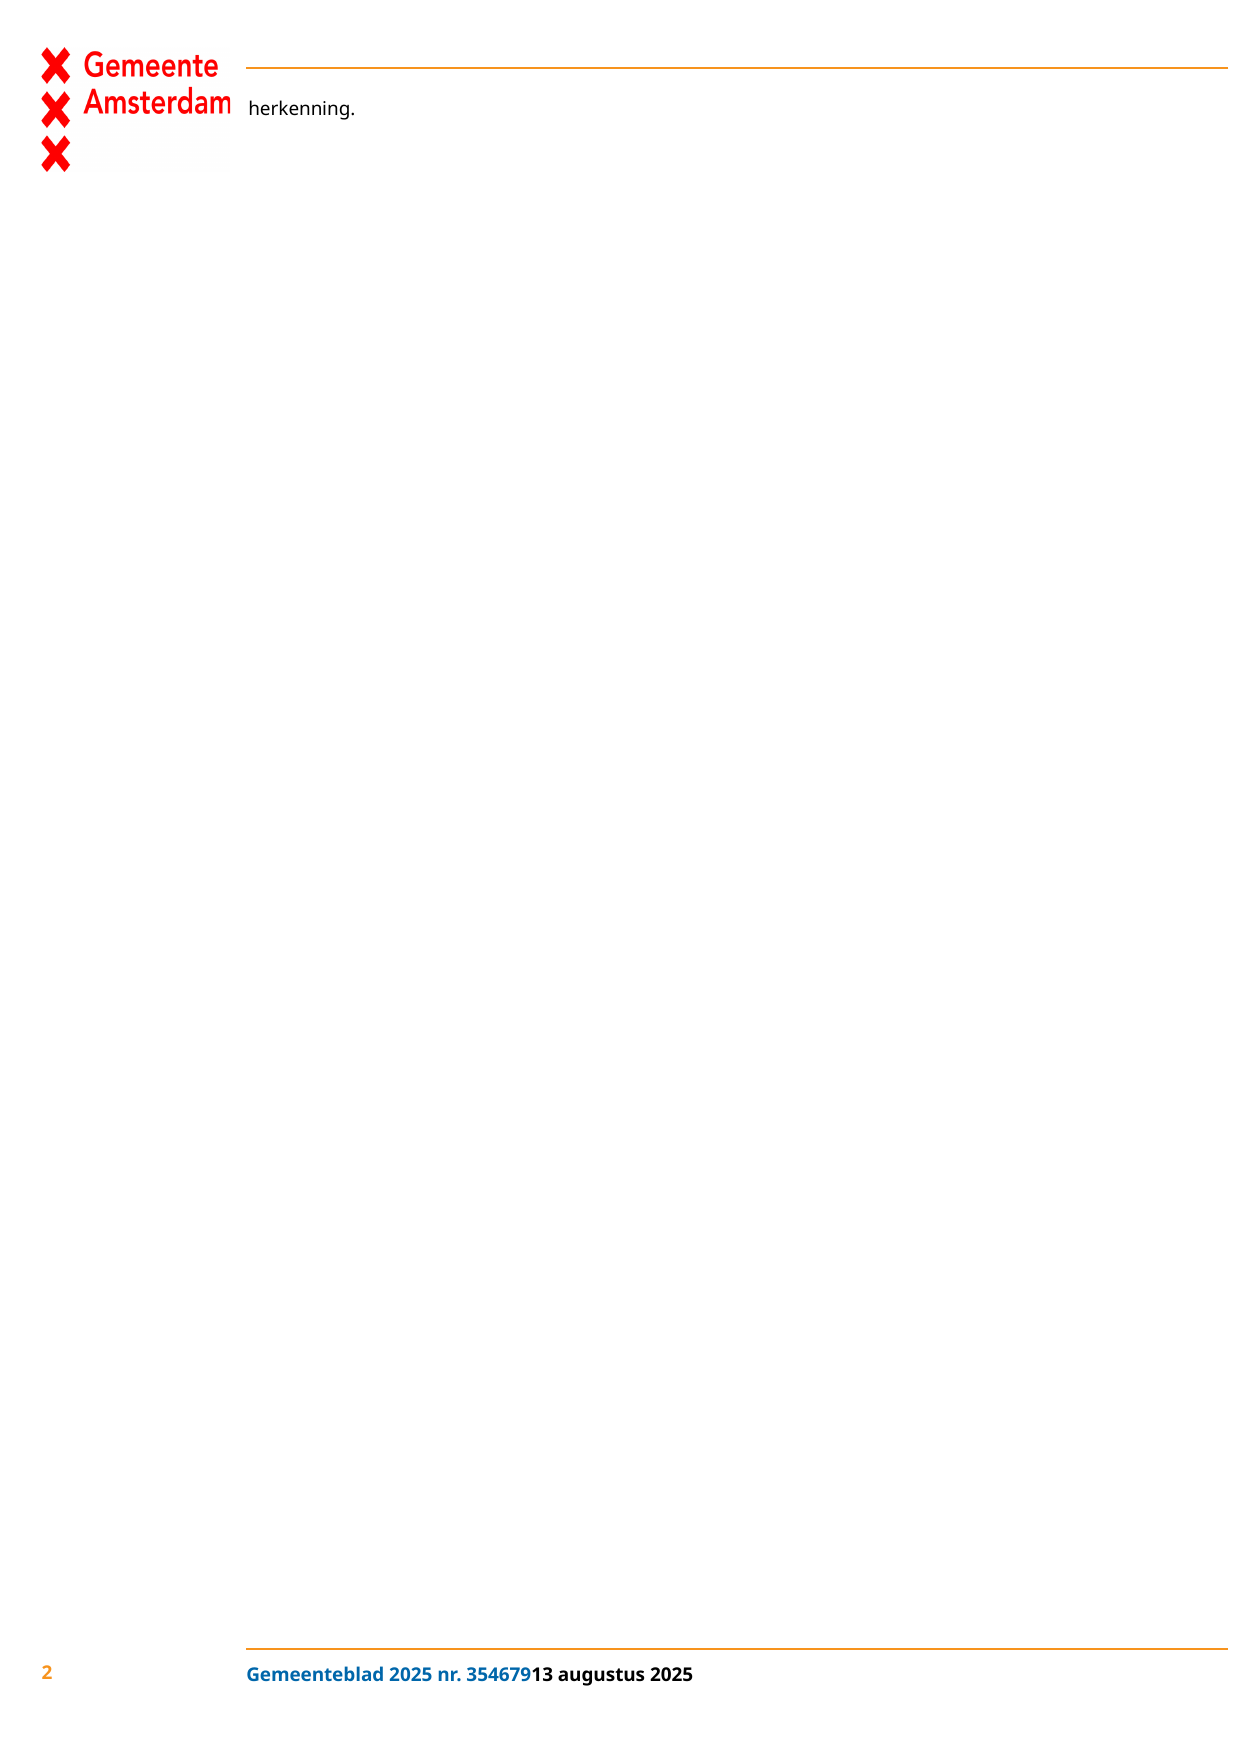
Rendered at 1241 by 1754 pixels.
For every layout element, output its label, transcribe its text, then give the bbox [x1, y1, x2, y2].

picture [41, 47, 231, 172]
text herkenning. [248, 95, 1152, 121]
